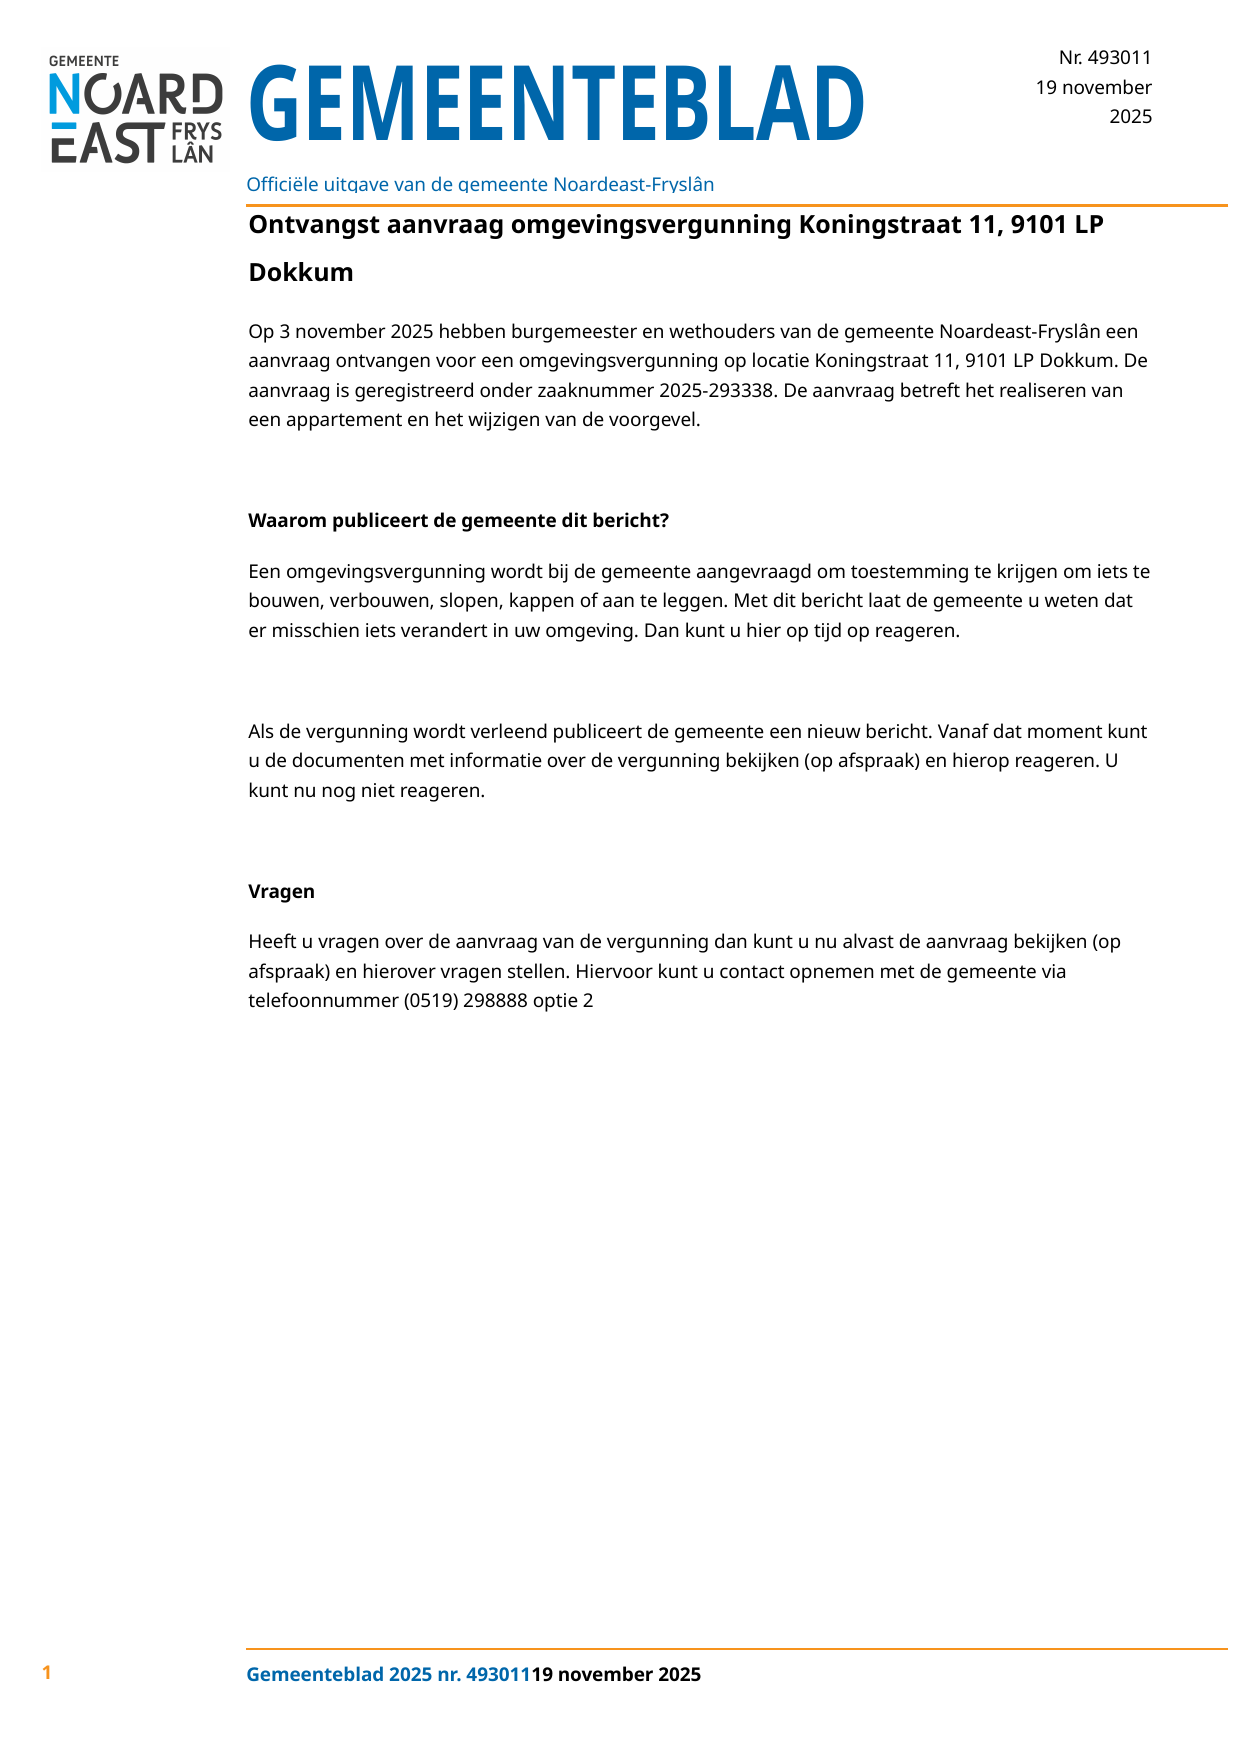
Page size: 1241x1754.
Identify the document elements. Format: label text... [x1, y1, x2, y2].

text Op 3 november 2025 hebben burgemeester en wethouders van de gemeente Noardeast-Fryslân een aanvraag ontvangen voor een omgevingsvergunning op locatie Koningstraat 11, 9101 LP Dokkum. De aanvraag is geregistreerd onder zaaknummer 2025-293338. De aanvraag betreft het realiseren van een appartement en het wijzigen van de voorgevel. [248, 318, 1152, 432]
text Vragen [248, 878, 1152, 904]
text Heeft u vragen over de aanvraag van de vergunning dan kunt u nu alvast de aanvraag bekijken (op afspraak) en hierover vragen stellen. Hiervoor kunt u contact opnemen met de gemeente via telefoonnummer (0519) 298888 optie 2 [248, 928, 1152, 1013]
picture [41, 47, 231, 172]
text Als de vergunning wordt verleend publiceert de gemeente een nieuw bericht. Vanaf dat moment kunt u de documenten met informatie over de vergunning bekijken (op afspraak) en hierop reageren. U kunt nu nog niet reageren. [248, 718, 1152, 803]
text Ontvangst aanvraag omgevingsvergunning Koningstraat 11, 9101 LP Dokkum [248, 207, 1152, 288]
text Een omgevingsvergunning wordt bij de gemeente aangevraagd om toestemming te krijgen om iets te bouwen, verbouwen, slopen, kappen of aan te leggen. Met dit bericht laat de gemeente u weten dat er misschien iets verandert in uw omgeving. Dan kunt u hier op tijd op reageren. [248, 558, 1152, 643]
text Waarom publiceert de gemeente dit bericht? [248, 507, 1152, 533]
